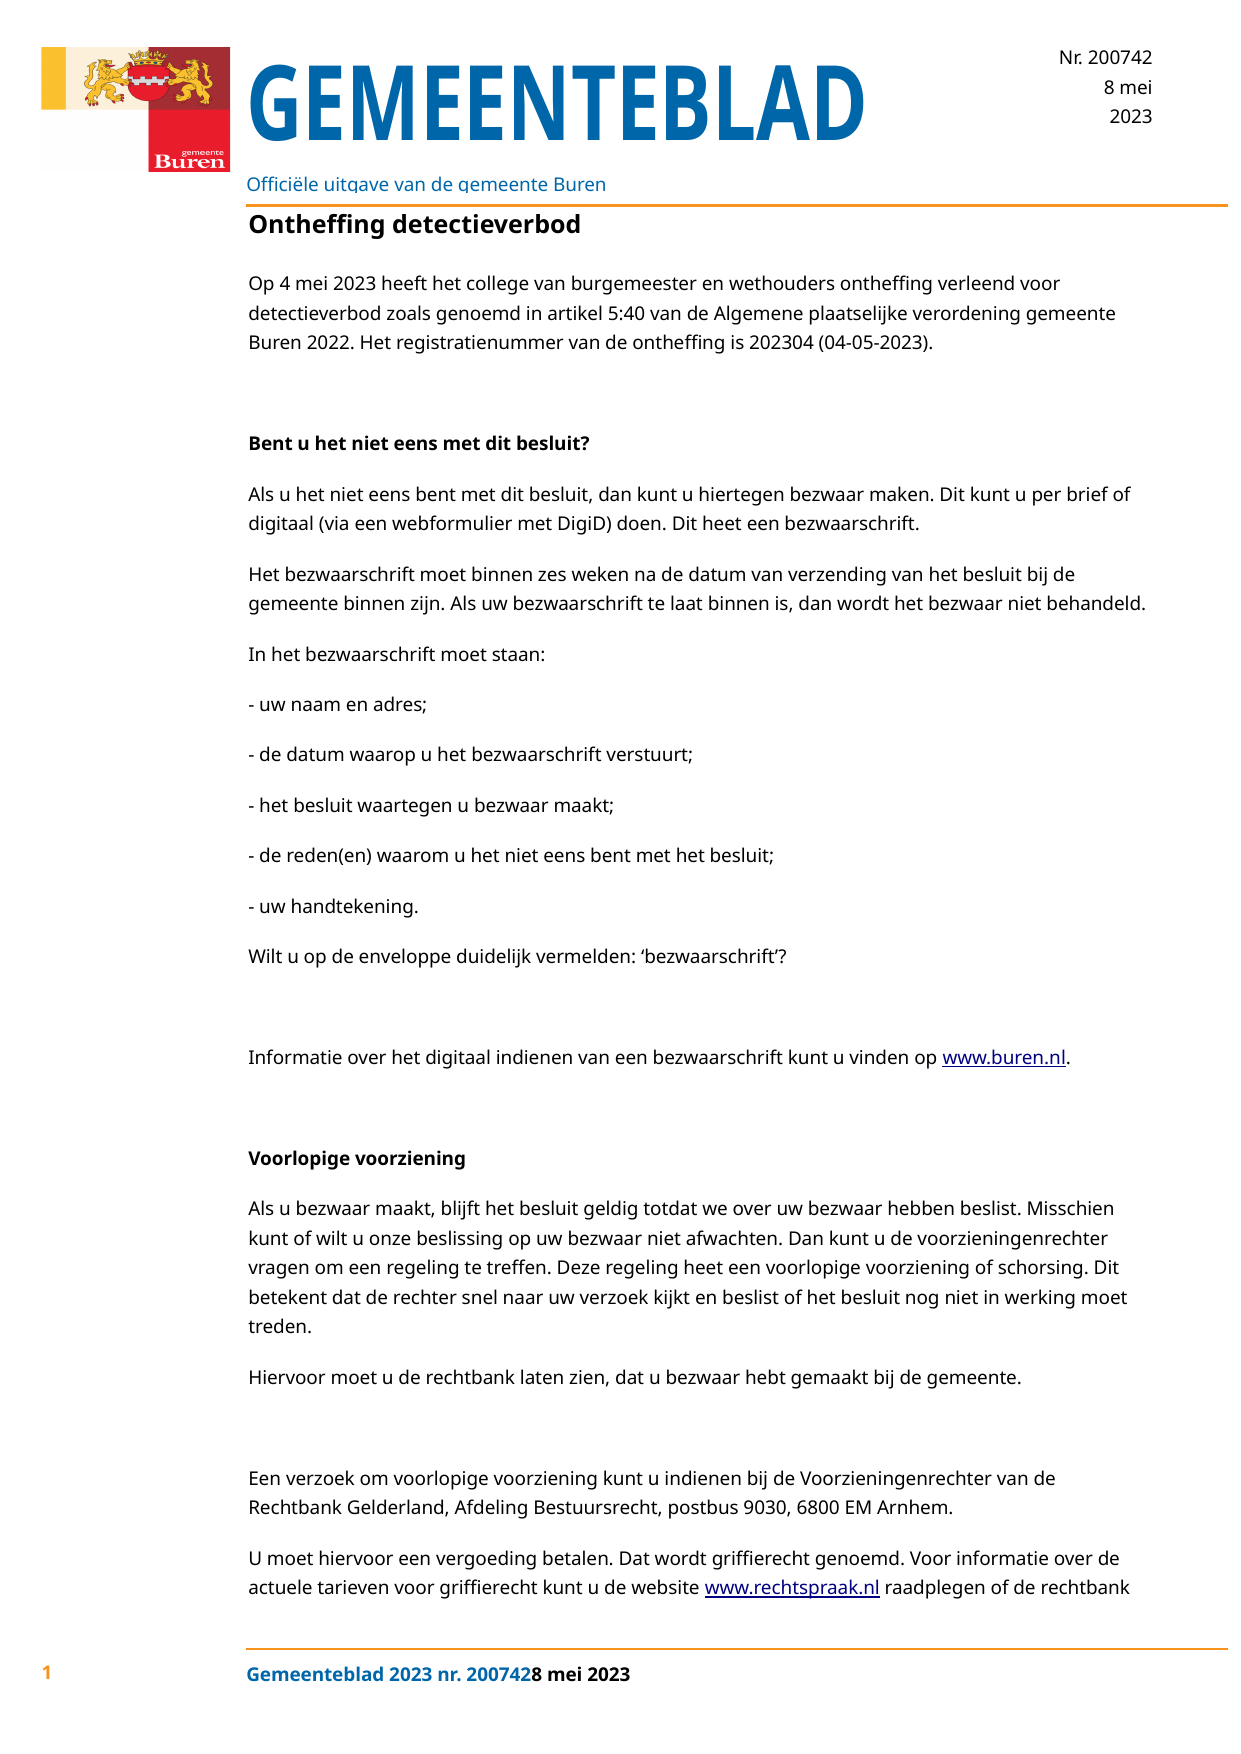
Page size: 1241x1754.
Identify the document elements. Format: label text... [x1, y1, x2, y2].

text Informatie over het digitaal indienen van een bezwaarschrift kunt u vinden op www.buren.nl. [248, 1044, 1152, 1070]
text - uw handtekening. [248, 893, 1152, 918]
text Het bezwaarschrift moet binnen zes weken na de datum van verzending van het besluit bij de gemeente binnen zijn. Als uw bezwaarschrift te laat binnen is, dan wordt het bezwaar niet behandeld. [248, 561, 1152, 616]
text U moet hiervoor een vergoeding betalen. Dat wordt griffierecht genoemd. Voor informatie over de actuele tarieven voor griffierecht kunt u de website www.rechtspraak.nl raadplegen of de rechtbank [248, 1545, 1152, 1600]
text Op 4 mei 2023 heeft het college van burgemeester en wethouders ontheffing verleend voor detectieverbod zoals genoemd in artikel 5:40 van de Algemene plaatselijke verordening gemeente Buren 2022. Het registratienummer van de ontheffing is 202304 (04-05-2023). [248, 270, 1152, 355]
text Voorlopige voorziening [248, 1145, 1152, 1171]
text Een verzoek om voorlopige voorziening kunt u indienen bij de Voorzieningenrechter van de Rechtbank Gelderland, Afdeling Bestuursrecht, postbus 9030, 6800 EM Arnhem. [248, 1465, 1152, 1520]
text - de datum waarop u het bezwaarschrift verstuurt; [248, 742, 1152, 767]
text Wilt u op de enveloppe duidelijk vermelden: ‘bezwaarschrift’? [248, 943, 1152, 969]
text Ontheffing detectieverbod [248, 207, 1152, 241]
text Bent u het niet eens met dit besluit? [248, 430, 1152, 456]
text - het besluit waartegen u bezwaar maakt; [248, 792, 1152, 818]
text In het bezwaarschrift moet staan: [248, 641, 1152, 666]
text - uw naam en adres; [248, 691, 1152, 717]
text Als u bezwaar maakt, blijft het besluit geldig totdat we over uw bezwaar hebben beslist. Misschien kunt of wilt u onze beslissing op uw bezwaar niet afwachten. Dan kunt u de voorzieningenrechter vragen om een regeling te treffen. Deze regeling heet een voorlopige voorziening of schorsing. Dit betekent dat de rechter snel naar uw verzoek kijkt en beslist of het besluit nog niet in werking moet treden. [248, 1195, 1152, 1339]
text Als u het niet eens bent met dit besluit, dan kunt u hiertegen bezwaar maken. Dit kunt u per brief of digitaal (via een webformulier met DigiD) doen. Dit heet een bezwaarschrift. [248, 481, 1152, 536]
text Hiervoor moet u de rechtbank laten zien, dat u bezwaar hebt gemaakt bij de gemeente. [248, 1364, 1152, 1390]
picture [41, 47, 231, 172]
text - de reden(en) waarom u het niet eens bent met het besluit; [248, 842, 1152, 868]
